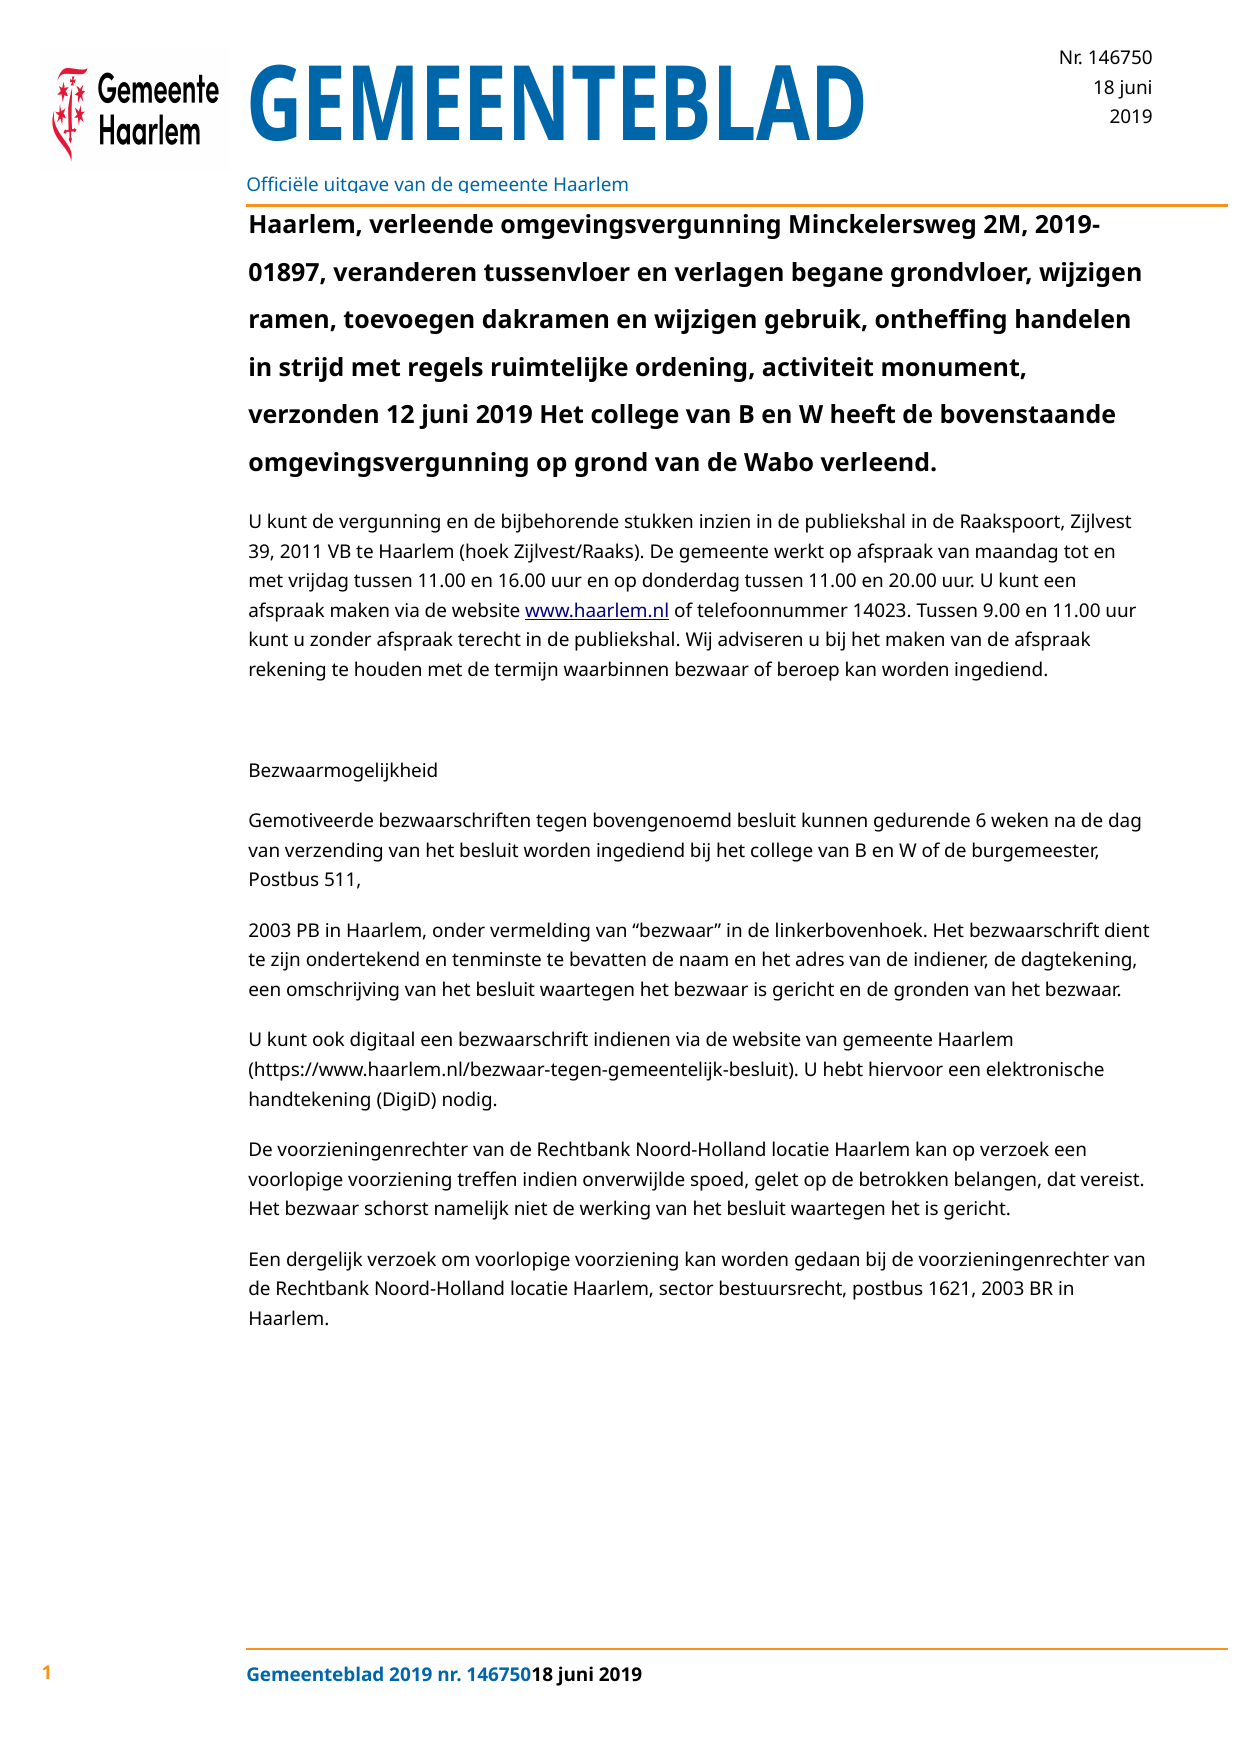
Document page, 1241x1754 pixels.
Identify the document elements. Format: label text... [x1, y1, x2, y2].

text Gemotiveerde bezwaarschriften tegen bovengenoemd besluit kunnen gedurende 6 weken na de dag van verzending van het besluit worden ingediend bij het college van B en W of de burgemeester, Postbus 511, [248, 807, 1152, 892]
text 2003 PB in Haarlem, onder vermelding van “bezwaar” in de linkerbovenhoek. Het bezwaarschrift dient te zijn ondertekend en tenminste te bevatten de naam en het adres van de indiener, de dagtekening, een omschrijving van het besluit waartegen het bezwaar is gericht en de gronden van het bezwaar. [248, 917, 1152, 1002]
text Een dergelijk verzoek om voorlopige voorziening kan worden gedaan bij de voorzieningenrechter van de Rechtbank Noord-Holland locatie Haarlem, sector bestuursrecht, postbus 1621, 2003 BR in Haarlem. [248, 1246, 1152, 1331]
picture [41, 47, 231, 172]
text Bezwaarmogelijkheid [248, 757, 1152, 783]
text Haarlem, verleende omgevingsvergunning Minckelersweg 2M, 2019-01897, veranderen tussenvloer en verlagen begane grondvloer, wijzigen ramen, toevoegen dakramen en wijzigen gebruik, ontheffing handelen in strijd met regels ruimtelijke ordening, activiteit monument, verzonden 12 juni 2019 Het college van B en W heeft de bovenstaande omgevingsvergunning op grond van de Wabo verleend. [248, 207, 1152, 479]
text U kunt de vergunning en de bijbehorende stukken inzien in de publiekshal in de Raakspoort, Zijlvest 39, 2011 VB te Haarlem (hoek Zijlvest/Raaks). De gemeente werkt op afspraak van maandag tot en met vrijdag tussen 11.00 en 16.00 uur en op donderdag tussen 11.00 en 20.00 uur. U kunt een afspraak maken via de website www.haarlem.nl of telefoonnummer 14023. Tussen 9.00 en 11.00 uur kunt u zonder afspraak terecht in de publiekshal. Wij adviseren u bij het maken van de afspraak rekening te houden met de termijn waarbinnen bezwaar of beroep kan worden ingediend. [248, 508, 1152, 682]
text U kunt ook digitaal een bezwaarschrift indienen via de website van gemeente Haarlem (https://www.haarlem.nl/bezwaar-tegen-gemeentelijk-besluit). U hebt hiervoor een elektronische handtekening (DigiD) nodig. [248, 1027, 1152, 1112]
text De voorzieningenrechter van de Rechtbank Noord-Holland locatie Haarlem kan op verzoek een voorlopige voorziening treffen indien onverwijlde spoed, gelet op de betrokken belangen, dat vereist. Het bezwaar schorst namelijk niet de werking van het besluit waartegen het is gericht. [248, 1136, 1152, 1221]
